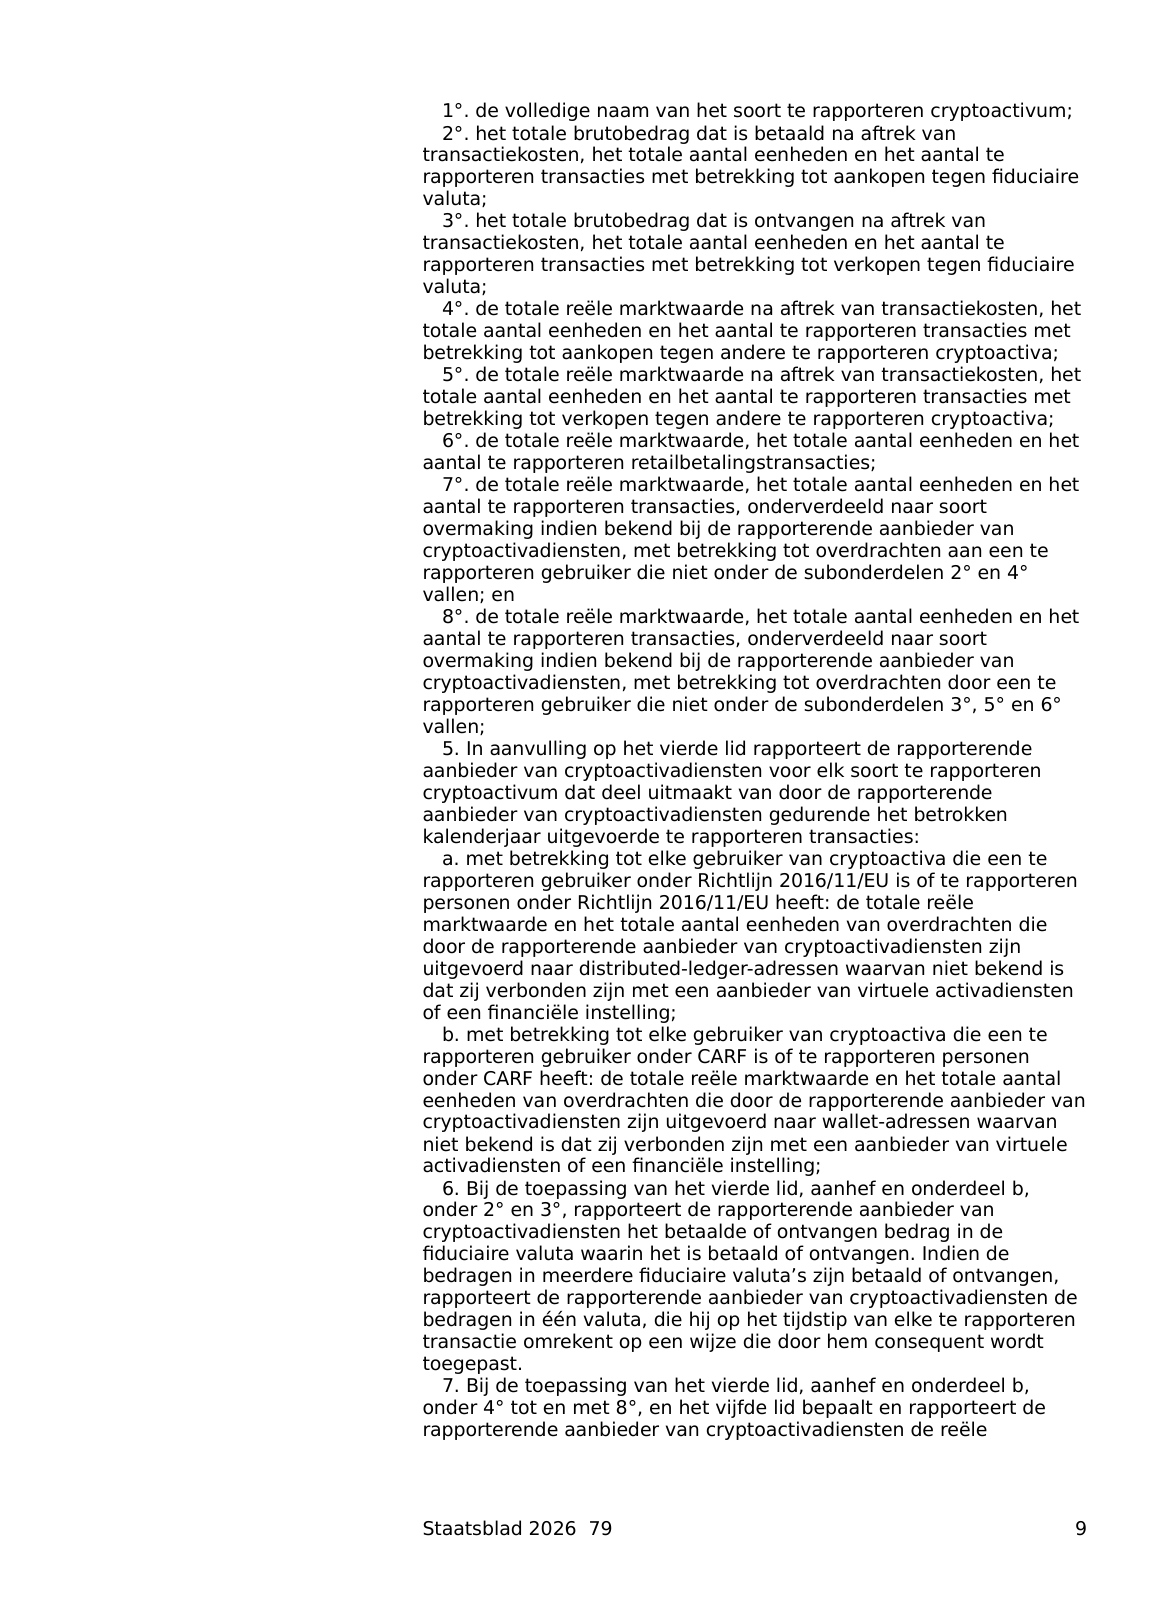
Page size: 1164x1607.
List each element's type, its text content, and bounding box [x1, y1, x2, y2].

text 5. In aanvulling op het vierde lid rapporteert de rapporterende aanbieder van cryptoactivadiensten voor elk soort te rapporteren cryptoactivum dat deel uitmaakt van door de rapporterende aanbieder van cryptoactivadiensten gedurende het betrokken kalenderjaar uitgevoerde te rapporteren transacties: [422, 738, 1087, 848]
text 7°. de totale reële marktwaarde, het totale aantal eenheden en het aantal te rapporteren transacties, onderverdeeld naar soort overmaking indien bekend bij de rapporterende aanbieder van cryptoactivadiensten, met betrekking tot overdrachten aan een te rapporteren gebruiker die niet onder de subonderdelen 2° en 4° vallen; en [422, 474, 1087, 606]
text b. met betrekking tot elke gebruiker van cryptoactiva die een te rapporteren gebruiker onder CARF is of te rapporteren personen onder CARF heeft: de totale reële marktwaarde en het totale aantal eenheden van overdrachten die door de rapporterende aanbieder van cryptoactivadiensten zijn uitgevoerd naar wallet-adressen waarvan niet bekend is dat zij verbonden zijn met een aanbieder van virtuele activadiensten of een financiële instelling; [422, 1023, 1087, 1177]
text a. met betrekking tot elke gebruiker van cryptoactiva die een te rapporteren gebruiker onder Richtlijn 2016/11/EU is of te rapporteren personen onder Richtlijn 2016/11/EU heeft: de totale reële marktwaarde en het totale aantal eenheden van overdrachten die door de rapporterende aanbieder van cryptoactivadiensten zijn uitgevoerd naar distributed-ledger-adressen waarvan niet bekend is dat zij verbonden zijn met een aanbieder van virtuele activadiensten of een financiële instelling; [422, 848, 1087, 1023]
text 7. Bij de toepassing van het vierde lid, aanhef en onderdeel b, onder 4° tot en met 8°, en het vijfde lid bepaalt en rapporteert de rapporterende aanbieder van cryptoactivadiensten de reële [422, 1375, 1087, 1441]
text 2°. het totale brutobedrag dat is betaald na aftrek van transactiekosten, het totale aantal eenheden en het aantal te rapporteren transacties met betrekking tot aankopen tegen fiduciaire valuta; [422, 122, 1087, 210]
text 5°. de totale reële marktwaarde na aftrek van transactiekosten, het totale aantal eenheden en het aantal te rapporteren transacties met betrekking tot verkopen tegen andere te rapporteren cryptoactiva; [422, 364, 1087, 430]
text 1°. de volledige naam van het soort te rapporteren cryptoactivum; [422, 100, 1087, 122]
text 3°. het totale brutobedrag dat is ontvangen na aftrek van transactiekosten, het totale aantal eenheden en het aantal te rapporteren transacties met betrekking tot verkopen tegen fiduciaire valuta; [422, 210, 1087, 298]
text 6°. de totale reële marktwaarde, het totale aantal eenheden en het aantal te rapporteren retailbetalingstransacties; [422, 430, 1087, 474]
text 4°. de totale reële marktwaarde na aftrek van transactiekosten, het totale aantal eenheden en het aantal te rapporteren transacties met betrekking tot aankopen tegen andere te rapporteren cryptoactiva; [422, 298, 1087, 364]
text 8°. de totale reële marktwaarde, het totale aantal eenheden en het aantal te rapporteren transacties, onderverdeeld naar soort overmaking indien bekend bij de rapporterende aanbieder van cryptoactivadiensten, met betrekking tot overdrachten door een te rapporteren gebruiker die niet onder de subonderdelen 3°, 5° en 6° vallen; [422, 606, 1087, 738]
text 6. Bij de toepassing van het vierde lid, aanhef en onderdeel b, onder 2° en 3°, rapporteert de rapporterende aanbieder van cryptoactivadiensten het betaalde of ontvangen bedrag in de fiduciaire valuta waarin het is betaald of ontvangen. Indien de bedragen in meerdere fiduciaire valuta’s zijn betaald of ontvangen, rapporteert de rapporterende aanbieder van cryptoactivadiensten de bedragen in één valuta, die hij op het tijdstip van elke te rapporteren transactie omrekent op een wijze die door hem consequent wordt toegepast. [422, 1177, 1087, 1375]
